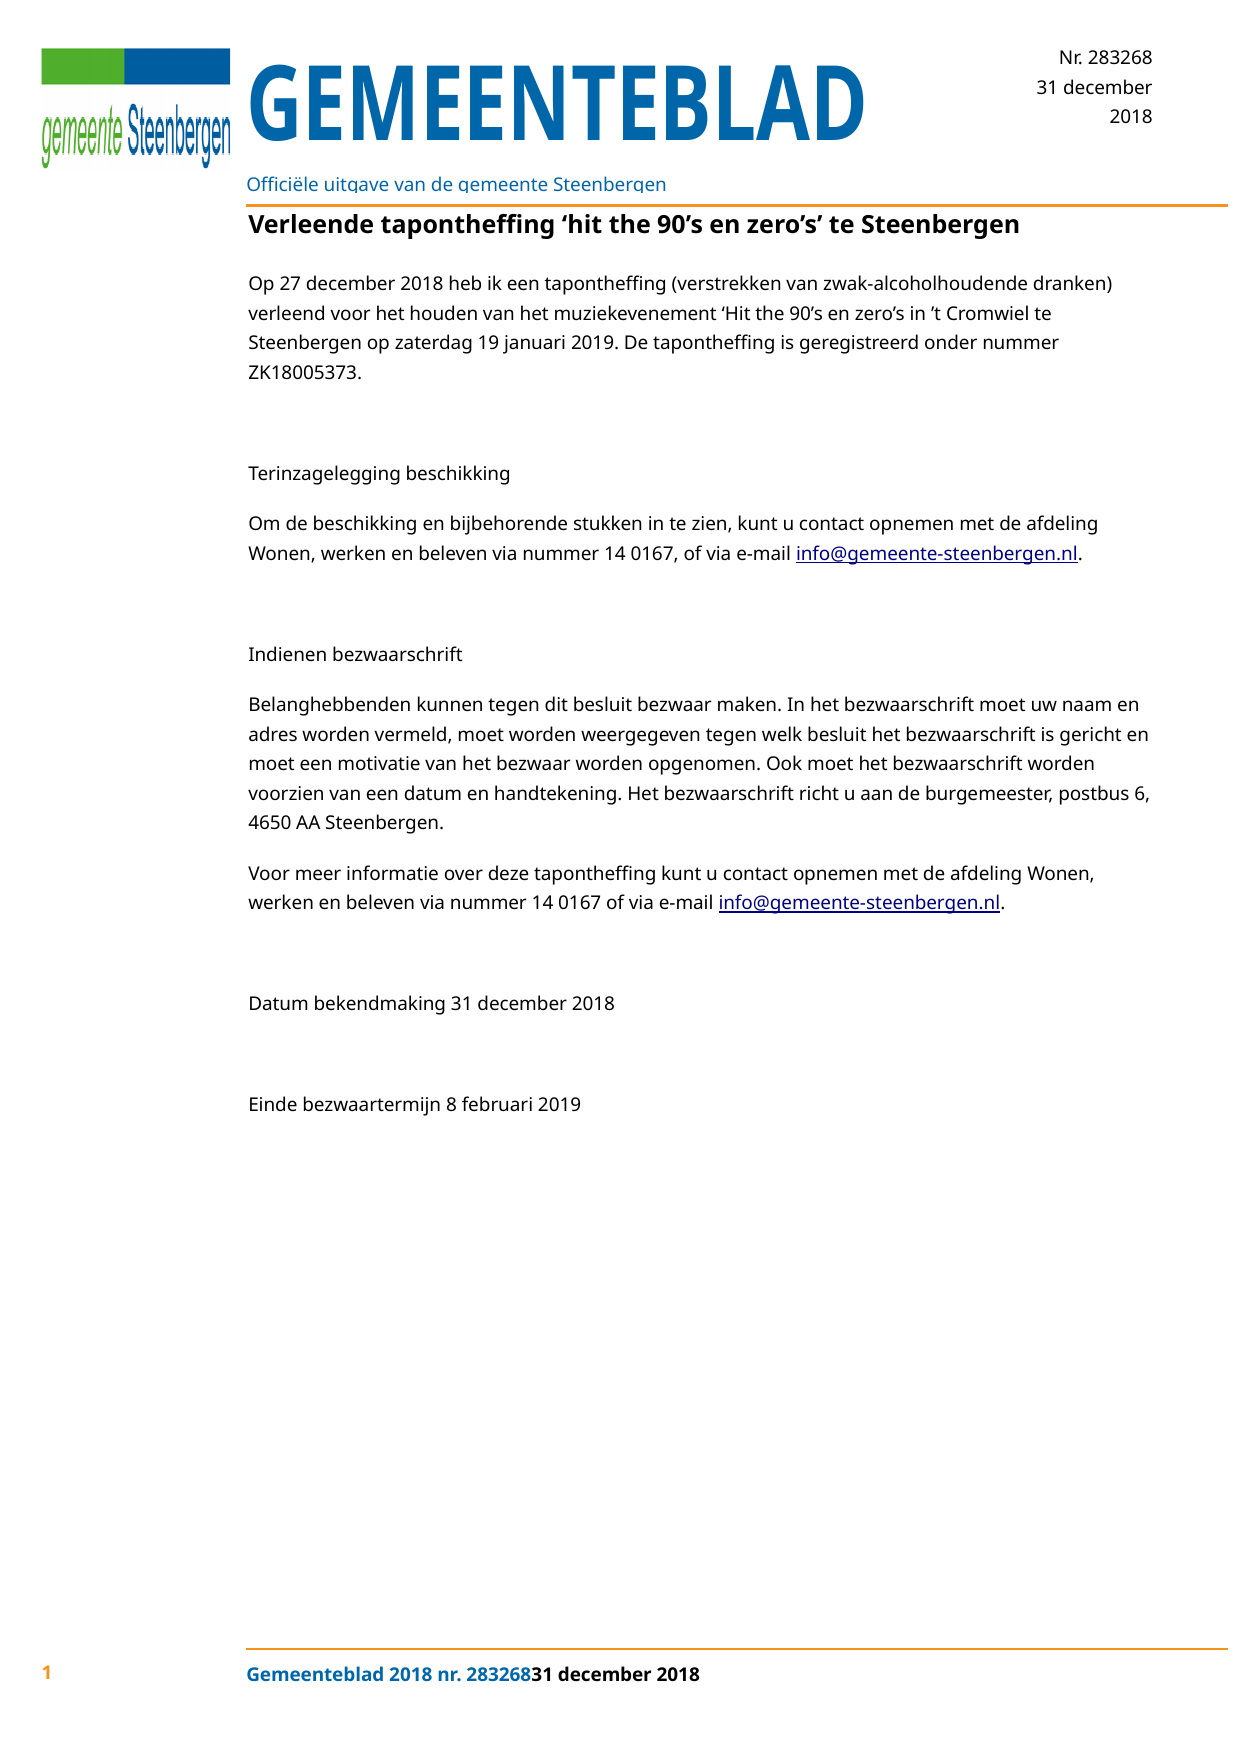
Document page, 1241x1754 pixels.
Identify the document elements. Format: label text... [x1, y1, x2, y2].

text Datum bekendmaking 31 december 2018 [248, 990, 1152, 1016]
text Belanghebbenden kunnen tegen dit besluit bezwaar maken. In het bezwaarschrift moet uw naam en adres worden vermeld, moet worden weergegeven tegen welk besluit het bezwaarschrift is gericht en moet een motivatie van het bezwaar worden opgenomen. Ook moet het bezwaarschrift worden voorzien van een datum en handtekening. Het bezwaarschrift richt u aan de burgemeester, postbus 6, 4650 AA Steenbergen. [248, 691, 1152, 835]
text Voor meer informatie over deze tapontheffing kunt u contact opnemen met de afdeling Wonen, werken en beleven via nummer 14 0167 of via e-mail info@gemeente-steenbergen.nl. [248, 860, 1152, 915]
text Einde bezwaartermijn 8 februari 2019 [248, 1091, 1152, 1117]
text Om de beschikking en bijbehorende stukken in te zien, kunt u contact opnemen met de afdeling Wonen, werken en beleven via nummer 14 0167, of via e-mail info@gemeente-steenbergen.nl. [248, 510, 1152, 566]
text Indienen bezwaarschrift [248, 641, 1152, 666]
picture [41, 47, 231, 172]
text Terinzagelegging beschikking [248, 460, 1152, 486]
text Op 27 december 2018 heb ik een tapontheffing (verstrekken van zwak-alcoholhoudende dranken) verleend voor het houden van het muziekevenement ‘Hit the 90’s en zero’s in ’t Cromwiel te Steenbergen op zaterdag 19 januari 2019. De tapontheffing is geregistreerd onder nummer ZK18005373. [248, 270, 1152, 385]
text Verleende tapontheffing ‘hit the 90’s en zero’s’ te Steenbergen [248, 207, 1152, 241]
